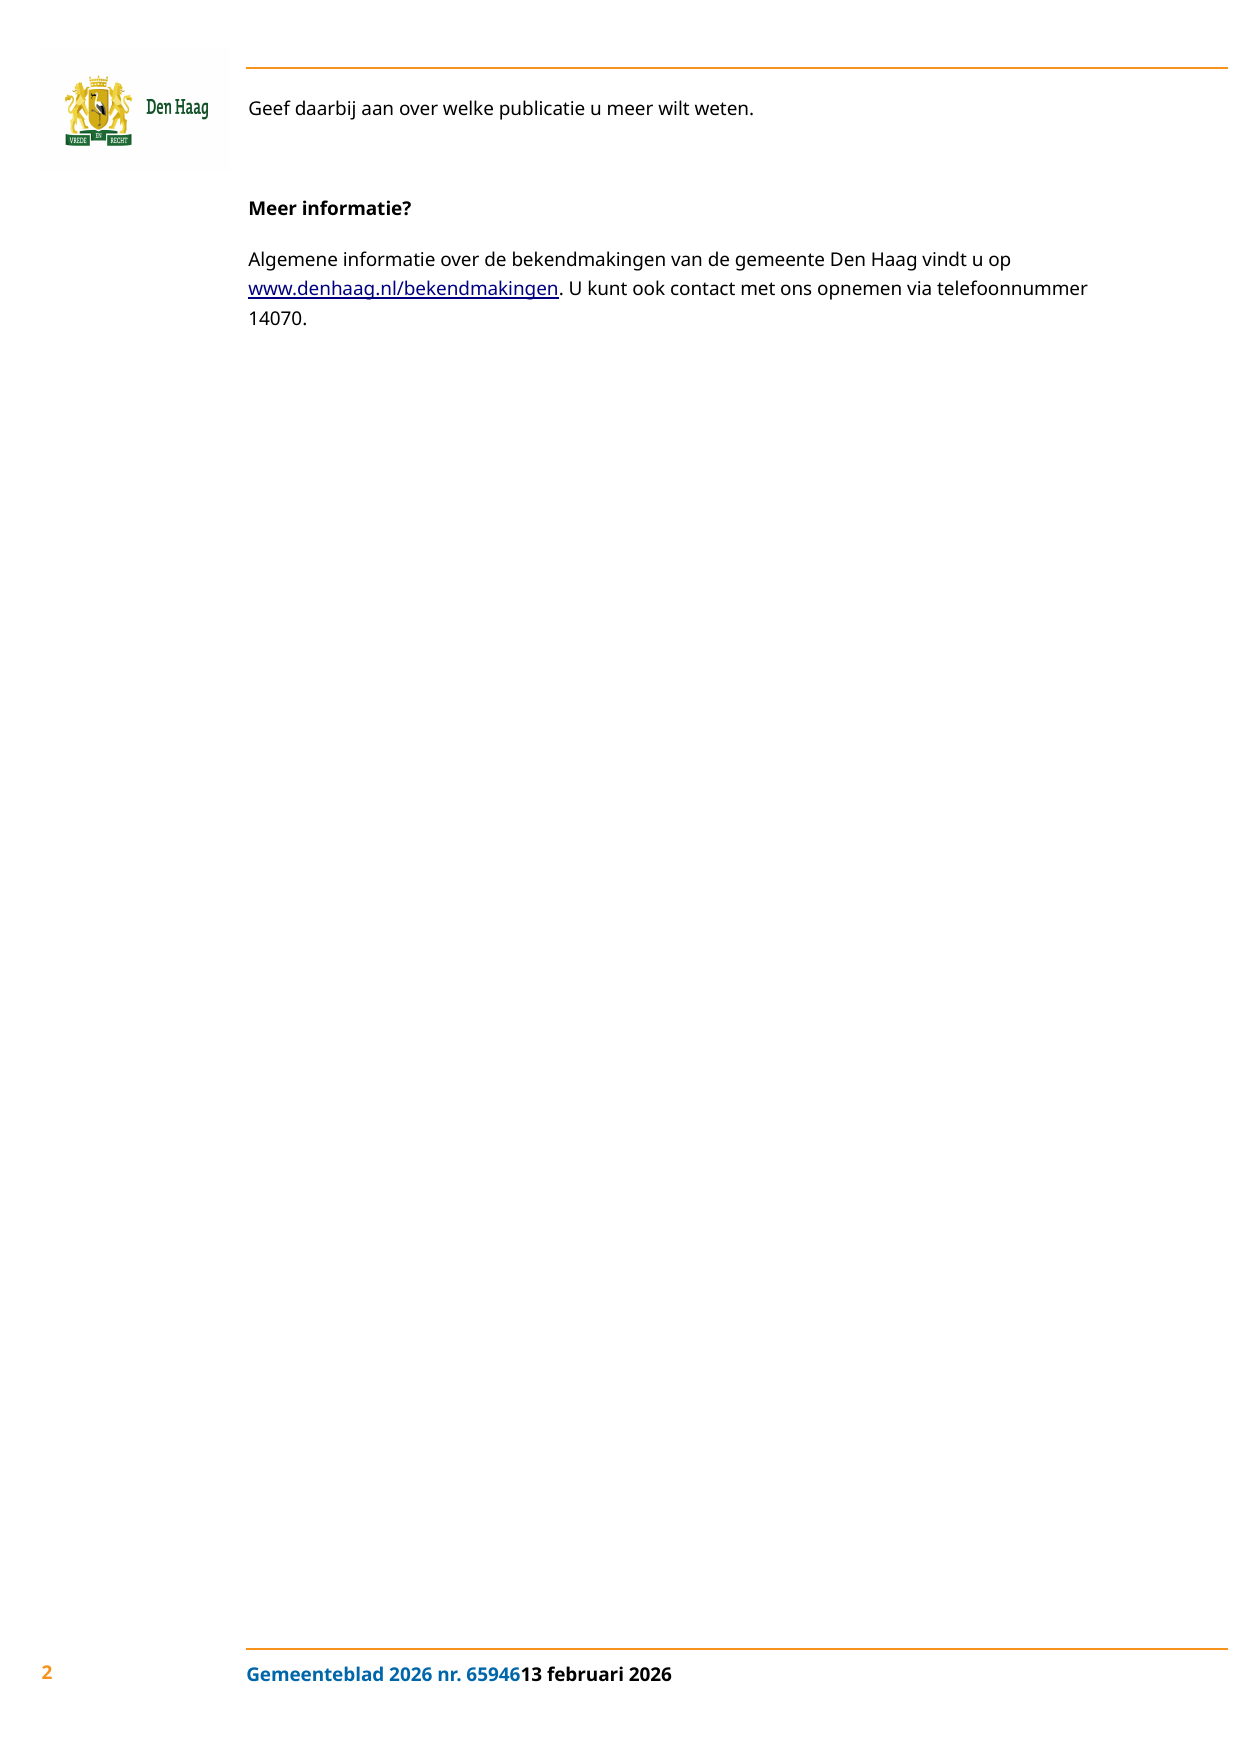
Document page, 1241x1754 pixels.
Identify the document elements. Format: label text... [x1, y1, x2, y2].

text Geef daarbij aan over welke publicatie u meer wilt weten. [248, 95, 1152, 121]
picture [41, 47, 231, 172]
text Meer informatie? [248, 196, 1152, 221]
text Algemene informatie over de bekendmakingen van de gemeente Den Haag vindt u op www.denhaag.nl/bekendmakingen. U kunt ook contact met ons opnemen via telefoonnummer 14070. [248, 246, 1152, 331]
